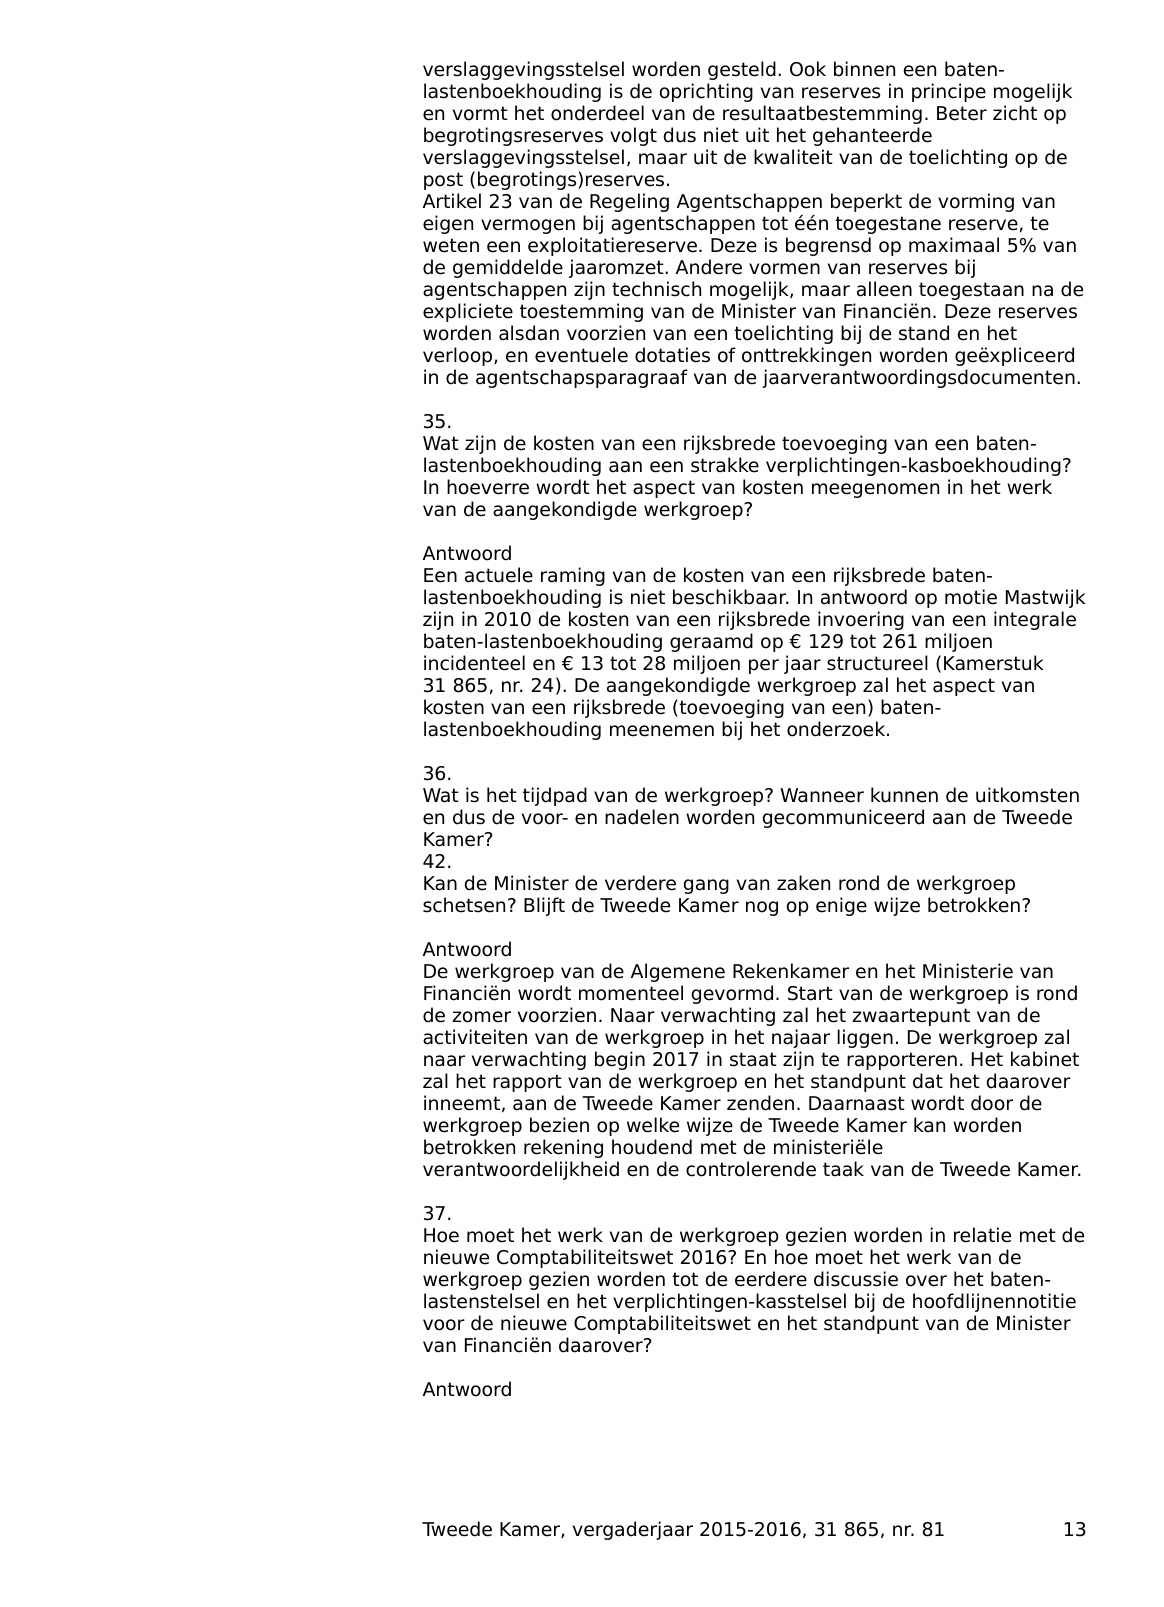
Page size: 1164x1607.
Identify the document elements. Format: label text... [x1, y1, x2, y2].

text 35. [422, 411, 1087, 433]
text Antwoord [422, 939, 1087, 961]
text Een actuele raming van de kosten van een rijksbrede baten-lastenboekhouding is niet beschikbaar. In antwoord op motie Mastwijk zijn in 2010 de kosten van een rijksbrede invoering van een integrale baten-lastenboekhouding geraamd op € 129 tot 261 miljoen incidenteel en € 13 tot 28 miljoen per jaar structureel (Kamerstuk 31 865, nr. 24). De aangekondigde werkgroep zal het aspect van kosten van een rijksbrede (toevoeging van een) baten-lastenboekhouding meenemen bij het onderzoek. [422, 565, 1087, 741]
text verslaggevingsstelsel worden gesteld. Ook binnen een baten-lastenboekhouding is de oprichting van reserves in principe mogelijk en vormt het onderdeel van de resultaatbestemming. Beter zicht op begrotingsreserves volgt dus niet uit het gehanteerde verslaggevingsstelsel, maar uit de kwaliteit van de toelichting op de post (begrotings)reserves. [422, 59, 1087, 191]
text Hoe moet het werk van de werkgroep gezien worden in relatie met de nieuwe Comptabiliteitswet 2016? En hoe moet het werk van de werkgroep gezien worden tot de eerdere discussie over het baten-lastenstelsel en het verplichtingen-kasstelsel bij de hoofdlijnennotitie voor de nieuwe Comptabiliteitswet en het standpunt van de Minister van Financiën daarover? [422, 1225, 1087, 1357]
text 37. [422, 1203, 1087, 1225]
text Kan de Minister de verdere gang van zaken rond de werkgroep schetsen? Blijft de Tweede Kamer nog op enige wijze betrokken? [422, 873, 1087, 917]
text Wat zijn de kosten van een rijksbrede toevoeging van een baten-lastenboekhouding aan een strakke verplichtingen-kasboekhouding? In hoeverre wordt het aspect van kosten meegenomen in het werk van de aangekondigde werkgroep? [422, 433, 1087, 521]
text Antwoord [422, 543, 1087, 565]
text 42. [422, 851, 1087, 873]
text 36. [422, 763, 1087, 785]
text Artikel 23 van de Regeling Agentschappen beperkt de vorming van eigen vermogen bij agentschappen tot één toegestane reserve, te weten een exploitatiereserve. Deze is begrensd op maximaal 5% van de gemiddelde jaaromzet. Andere vormen van reserves bij agentschappen zijn technisch mogelijk, maar alleen toegestaan na de expliciete toestemming van de Minister van Financiën. Deze reserves worden alsdan voorzien van een toelichting bij de stand en het verloop, en eventuele dotaties of onttrekkingen worden geëxpliceerd in de agentschapsparagraaf van de jaarverantwoordingsdocumenten. [422, 191, 1087, 389]
text Antwoord [422, 1379, 1087, 1401]
text De werkgroep van de Algemene Rekenkamer en het Ministerie van Financiën wordt momenteel gevormd. Start van de werkgroep is rond de zomer voorzien. Naar verwachting zal het zwaartepunt van de activiteiten van de werkgroep in het najaar liggen. De werkgroep zal naar verwachting begin 2017 in staat zijn te rapporteren. Het kabinet zal het rapport van de werkgroep en het standpunt dat het daarover inneemt, aan de Tweede Kamer zenden. Daarnaast wordt door de werkgroep bezien op welke wijze de Tweede Kamer kan worden betrokken rekening houdend met de ministeriële verantwoordelijkheid en de controlerende taak van de Tweede Kamer. [422, 961, 1087, 1181]
text Wat is het tijdpad van de werkgroep? Wanneer kunnen de uitkomsten en dus de voor- en nadelen worden gecommuniceerd aan de Tweede Kamer? [422, 785, 1087, 851]
